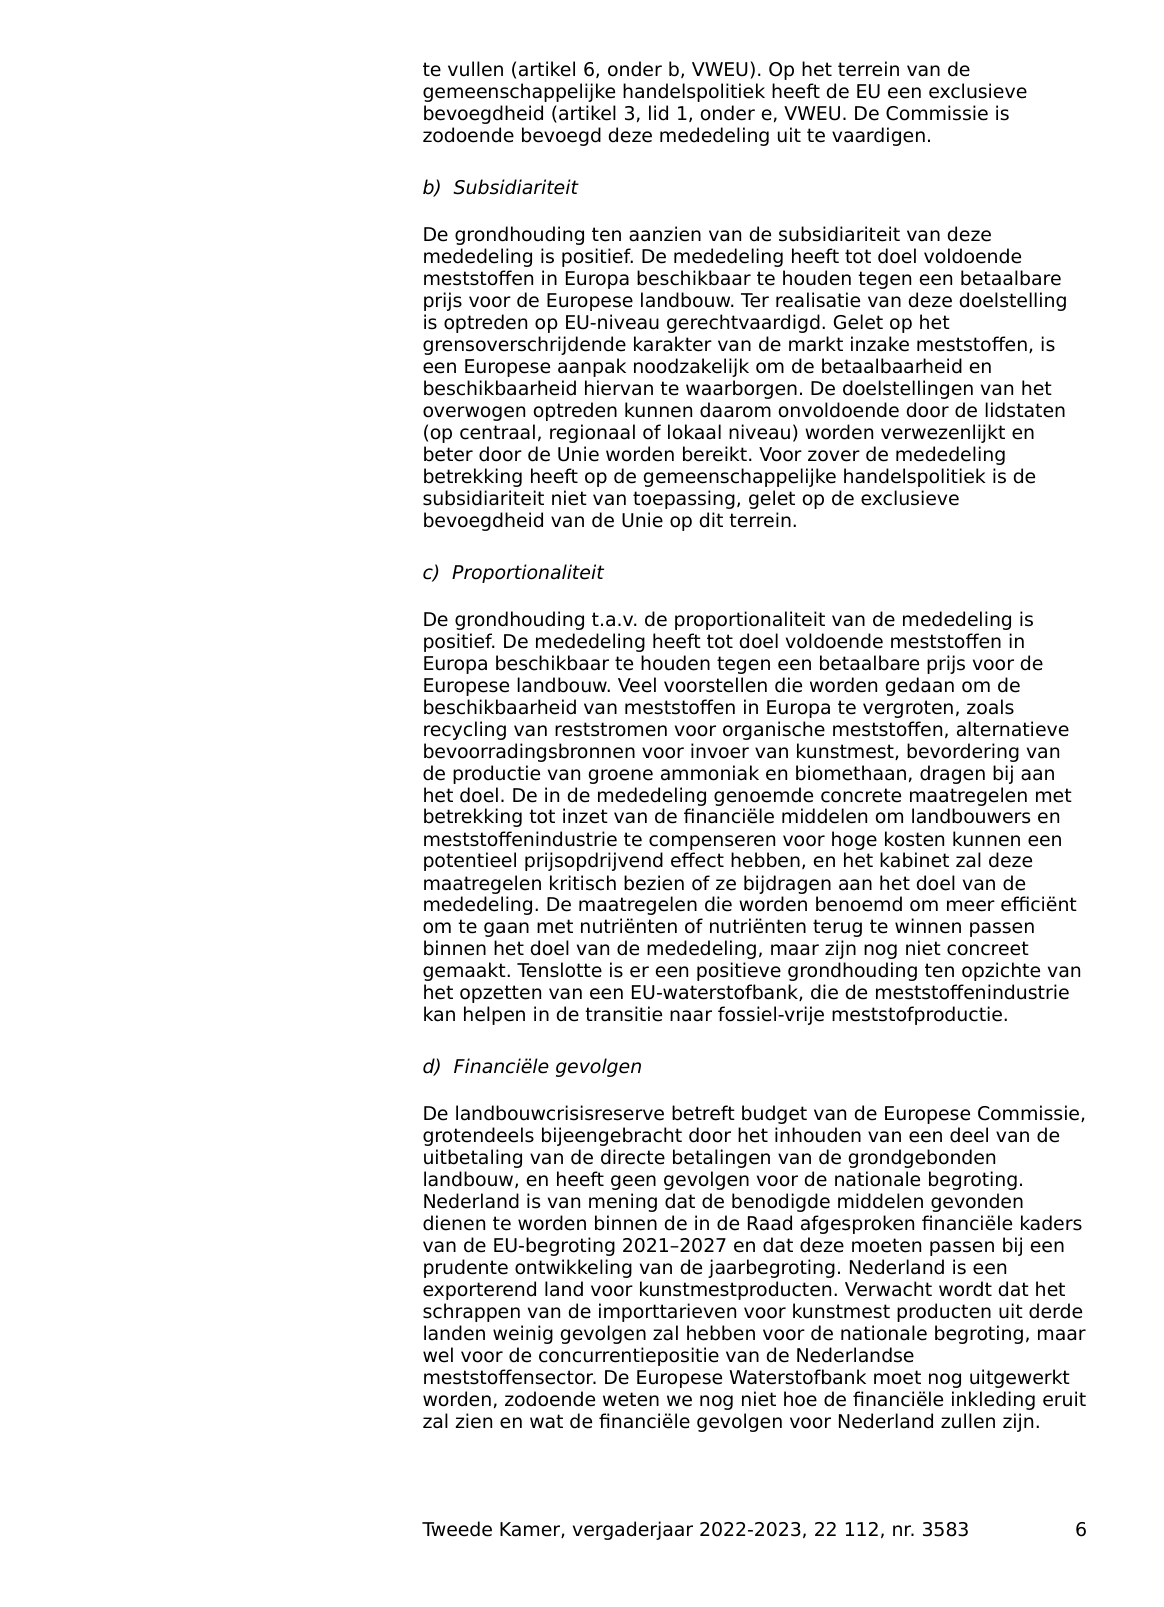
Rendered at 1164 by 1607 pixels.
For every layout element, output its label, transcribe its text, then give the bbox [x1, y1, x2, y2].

subtitle c) Proportionaliteit [422, 562, 1087, 584]
text De landbouwcrisisreserve betreft budget van de Europese Commissie, grotendeels bijeengebracht door het inhouden van een deel van de uitbetaling van de directe betalingen van de grondgebonden landbouw, en heeft geen gevolgen voor de nationale begroting. Nederland is van mening dat de benodigde middelen gevonden dienen te worden binnen de in de Raad afgesproken financiële kaders van de EU-begroting 2021–2027 en dat deze moeten passen bij een prudente ontwikkeling van de jaarbegroting. Nederland is een exporterend land voor kunstmestproducten. Verwacht wordt dat het schrappen van de importtarieven voor kunstmest producten uit derde landen weinig gevolgen zal hebben voor de nationale begroting, maar wel voor de concurrentiepositie van de Nederlandse meststoffensector. De Europese Waterstofbank moet nog uitgewerkt worden, zodoende weten we nog niet hoe de financiële inkleding eruit zal zien en wat de financiële gevolgen voor Nederland zullen zijn. [422, 1103, 1087, 1433]
text De grondhouding ten aanzien van de subsidiariteit van deze mededeling is positief. De mededeling heeft tot doel voldoende meststoffen in Europa beschikbaar te houden tegen een betaalbare prijs voor de Europese landbouw. Ter realisatie van deze doelstelling is optreden op EU-niveau gerechtvaardigd. Gelet op het grensoverschrijdende karakter van de markt inzake meststoffen, is een Europese aanpak noodzakelijk om de betaalbaarheid en beschikbaarheid hiervan te waarborgen. De doelstellingen van het overwogen optreden kunnen daarom onvoldoende door de lidstaten (op centraal, regionaal of lokaal niveau) worden verwezenlijkt en beter door de Unie worden bereikt. Voor zover de mededeling betrekking heeft op de gemeenschappelijke handelspolitiek is de subsidiariteit niet van toepassing, gelet op de exclusieve bevoegdheid van de Unie op dit terrein. [422, 224, 1087, 532]
text De grondhouding t.a.v. de proportionaliteit van de mededeling is positief. De mededeling heeft tot doel voldoende meststoffen in Europa beschikbaar te houden tegen een betaalbare prijs voor de Europese landbouw. Veel voorstellen die worden gedaan om de beschikbaarheid van meststoffen in Europa te vergroten, zoals recycling van reststromen voor organische meststoffen, alternatieve bevoorradingsbronnen voor invoer van kunstmest, bevordering van de productie van groene ammoniak en biomethaan, dragen bij aan het doel. De in de mededeling genoemde concrete maatregelen met betrekking tot inzet van de financiële middelen om landbouwers en meststoffenindustrie te compenseren voor hoge kosten kunnen een potentieel prijsopdrijvend effect hebben, en het kabinet zal deze maatregelen kritisch bezien of ze bijdragen aan het doel van de mededeling. De maatregelen die worden benoemd om meer efficiënt om te gaan met nutriënten of nutriënten terug te winnen passen binnen het doel van de mededeling, maar zijn nog niet concreet gemaakt. Tenslotte is er een positieve grondhouding ten opzichte van het opzetten van een EU-waterstofbank, die de meststoffenindustrie kan helpen in de transitie naar fossiel-vrije meststofproductie. [422, 609, 1087, 1026]
subtitle d) Financiële gevolgen [422, 1056, 1087, 1078]
text te vullen (artikel 6, onder b, VWEU). Op het terrein van de gemeenschappelijke handelspolitiek heeft de EU een exclusieve bevoegdheid (artikel 3, lid 1, onder e, VWEU. De Commissie is zodoende bevoegd deze mededeling uit te vaardigen. [422, 59, 1087, 147]
subtitle b) Subsidiariteit [422, 177, 1087, 199]
